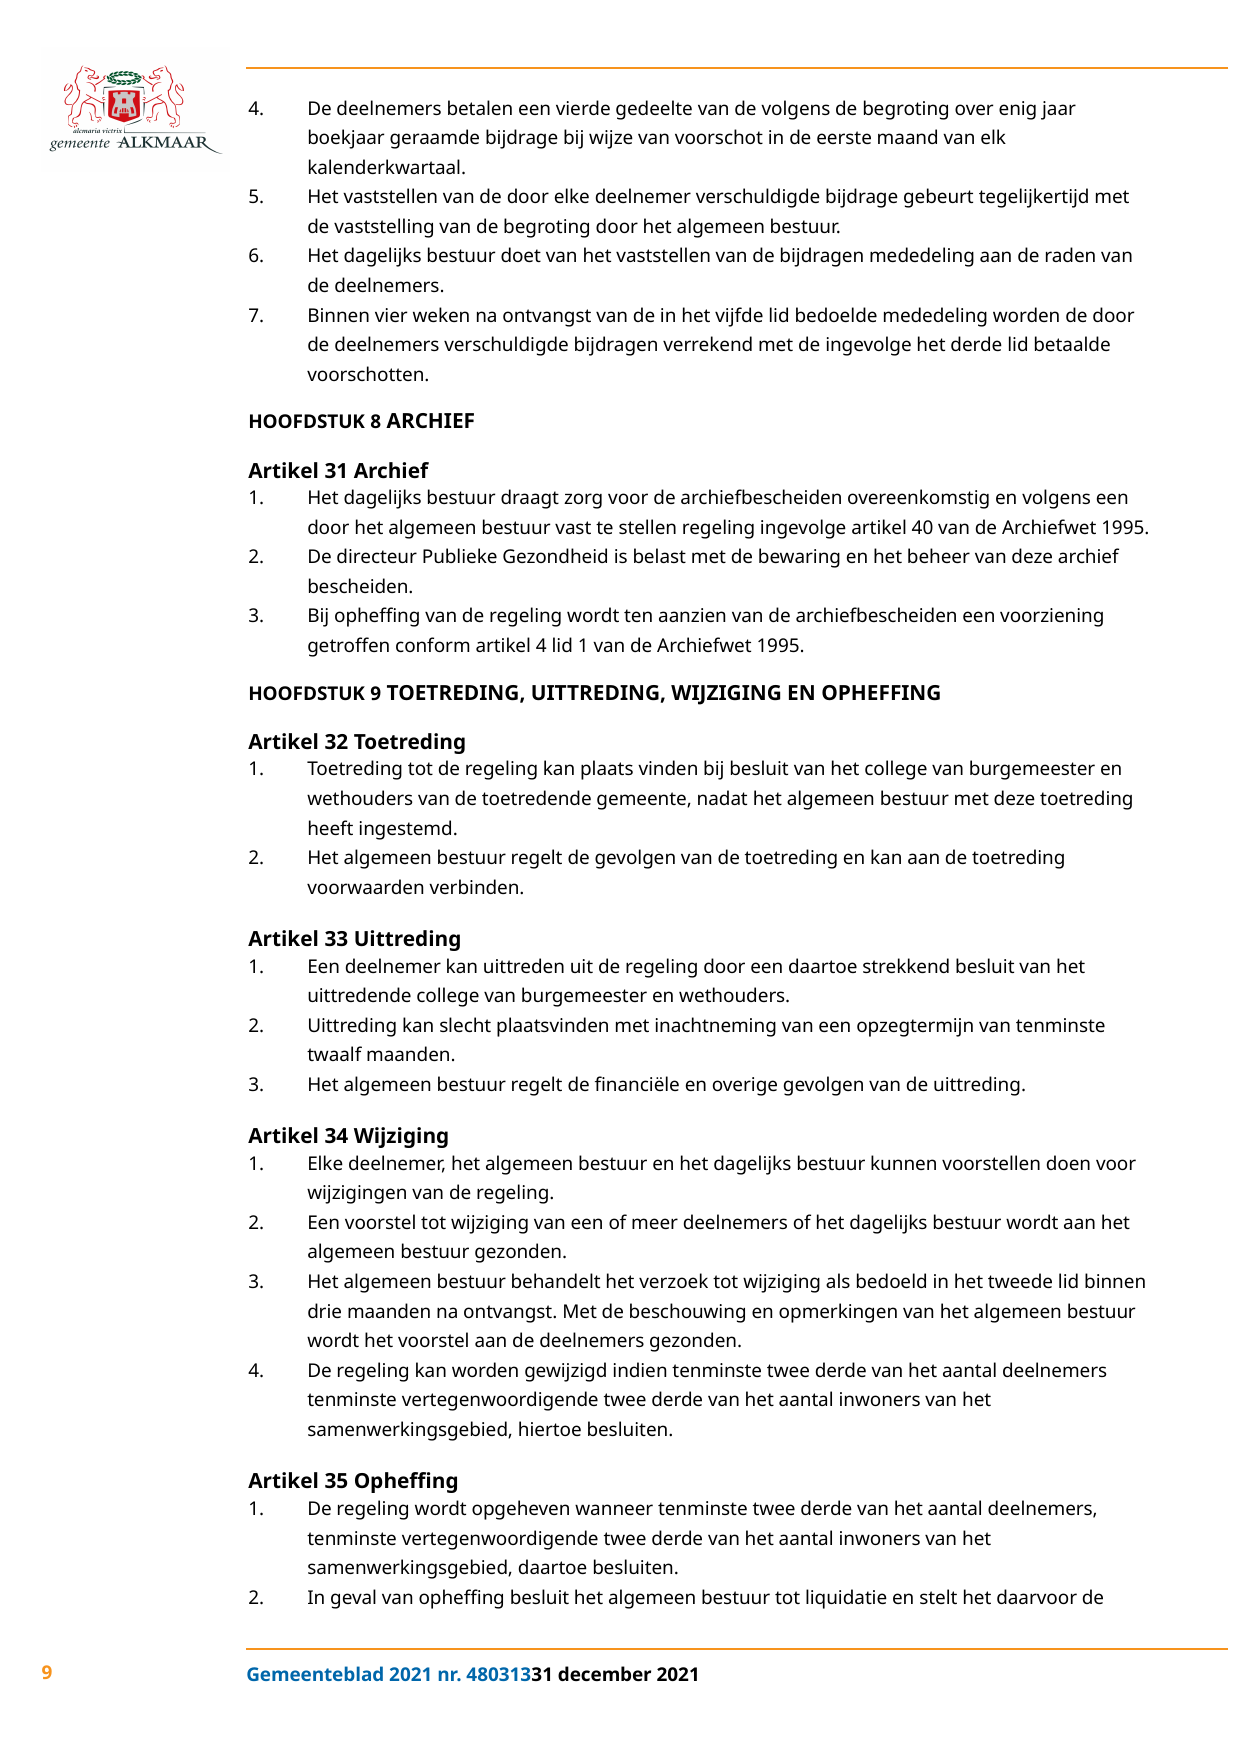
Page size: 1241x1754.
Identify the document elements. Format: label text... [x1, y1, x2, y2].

text HOOFDSTUK 9 TOETREDING, UITTREDING, WIJZIGING EN OPHEFFING [248, 678, 1152, 706]
list In geval van opheffing besluit het algemeen bestuur tot liquidatie en stelt het daarvoor de [248, 1584, 1152, 1609]
list Uittreding kan slecht plaatsvinden met inachtneming van een opzegtermijn van tenminste twaalf maanden. [248, 1012, 1152, 1067]
list De directeur Publieke Gezondheid is belast met de bewaring en het beheer van deze archief bescheiden. [248, 543, 1152, 599]
text Artikel 34 Wijziging [248, 1122, 1152, 1150]
text Artikel 31 Archief [248, 456, 1152, 484]
list Bij opheffing van de regeling wordt ten aanzien van de archiefbescheiden een voorziening getroffen conform artikel 4 lid 1 van de Archiefwet 1995. [248, 603, 1152, 658]
list Het dagelijks bestuur draagt zorg voor de archiefbescheiden overeenkomstig en volgens een door het algemeen bestuur vast te stellen regeling ingevolge artikel 40 van de Archiefwet 1995. [248, 484, 1152, 540]
list Toetreding tot de regeling kan plaats vinden bij besluit van het college van burgemeester en wethouders van de toetredende gemeente, nadat het algemeen bestuur met deze toetreding heeft ingestemd. [248, 756, 1152, 841]
list Het algemeen bestuur regelt de financiële en overige gevolgen van de uittreding. [248, 1071, 1152, 1097]
list Het algemeen bestuur behandelt het verzoek tot wijziging als bedoeld in het tweede lid binnen drie maanden na ontvangst. Met de beschouwing en opmerkingen van het algemeen bestuur wordt het voorstel aan de deelnemers gezonden. [248, 1268, 1152, 1353]
list De regeling wordt opgeheven wanneer tenminste twee derde van het aantal deelnemers, tenminste vertegenwoordigende twee derde van het aantal inwoners van het samenwerkingsgebied, daartoe besluiten. [248, 1495, 1152, 1580]
list Een voorstel tot wijziging van een of meer deelnemers of het dagelijks bestuur wordt aan het algemeen bestuur gezonden. [248, 1209, 1152, 1264]
list Het algemeen bestuur regelt de gevolgen van de toetreding en kan aan de toetreding voorwaarden verbinden. [248, 844, 1152, 900]
picture [41, 47, 231, 172]
list Het dagelijks bestuur doet van het vaststellen van de bijdragen mededeling aan de raden van de deelnemers. [248, 243, 1152, 298]
list Het vaststellen van de door elke deelnemer verschuldigde bijdrage gebeurt tegelijkertijd met de vaststelling van de begroting door het algemeen bestuur. [248, 183, 1152, 239]
list Binnen vier weken na ontvangst van de in het vijfde lid bedoelde mededeling worden de door de deelnemers verschuldigde bijdragen verrekend met de ingevolge het derde lid betaalde voorschotten. [248, 302, 1152, 387]
text Artikel 32 Toetreding [248, 727, 1152, 756]
list De deelnemers betalen een vierde gedeelte van de volgens de begroting over enig jaar boekjaar geraamde bijdrage bij wijze van voorschot in de eerste maand van elk kalenderkwartaal. [248, 95, 1152, 180]
text HOOFDSTUK 8 ARCHIEF [248, 407, 1152, 435]
list Elke deelnemer, het algemeen bestuur en het dagelijks bestuur kunnen voorstellen doen voor wijzigingen van de regeling. [248, 1150, 1152, 1205]
list De regeling kan worden gewijzigd indien tenminste twee derde van het aantal deelnemers tenminste vertegenwoordigende twee derde van het aantal inwoners van het samenwerkingsgebied, hiertoe besluiten. [248, 1357, 1152, 1442]
list Een deelnemer kan uittreden uit de regeling door een daartoe strekkend besluit van het uittredende college van burgemeester en wethouders. [248, 953, 1152, 1008]
text Artikel 33 Uittreding [248, 924, 1152, 953]
text Artikel 35 Opheffing [248, 1467, 1152, 1495]
